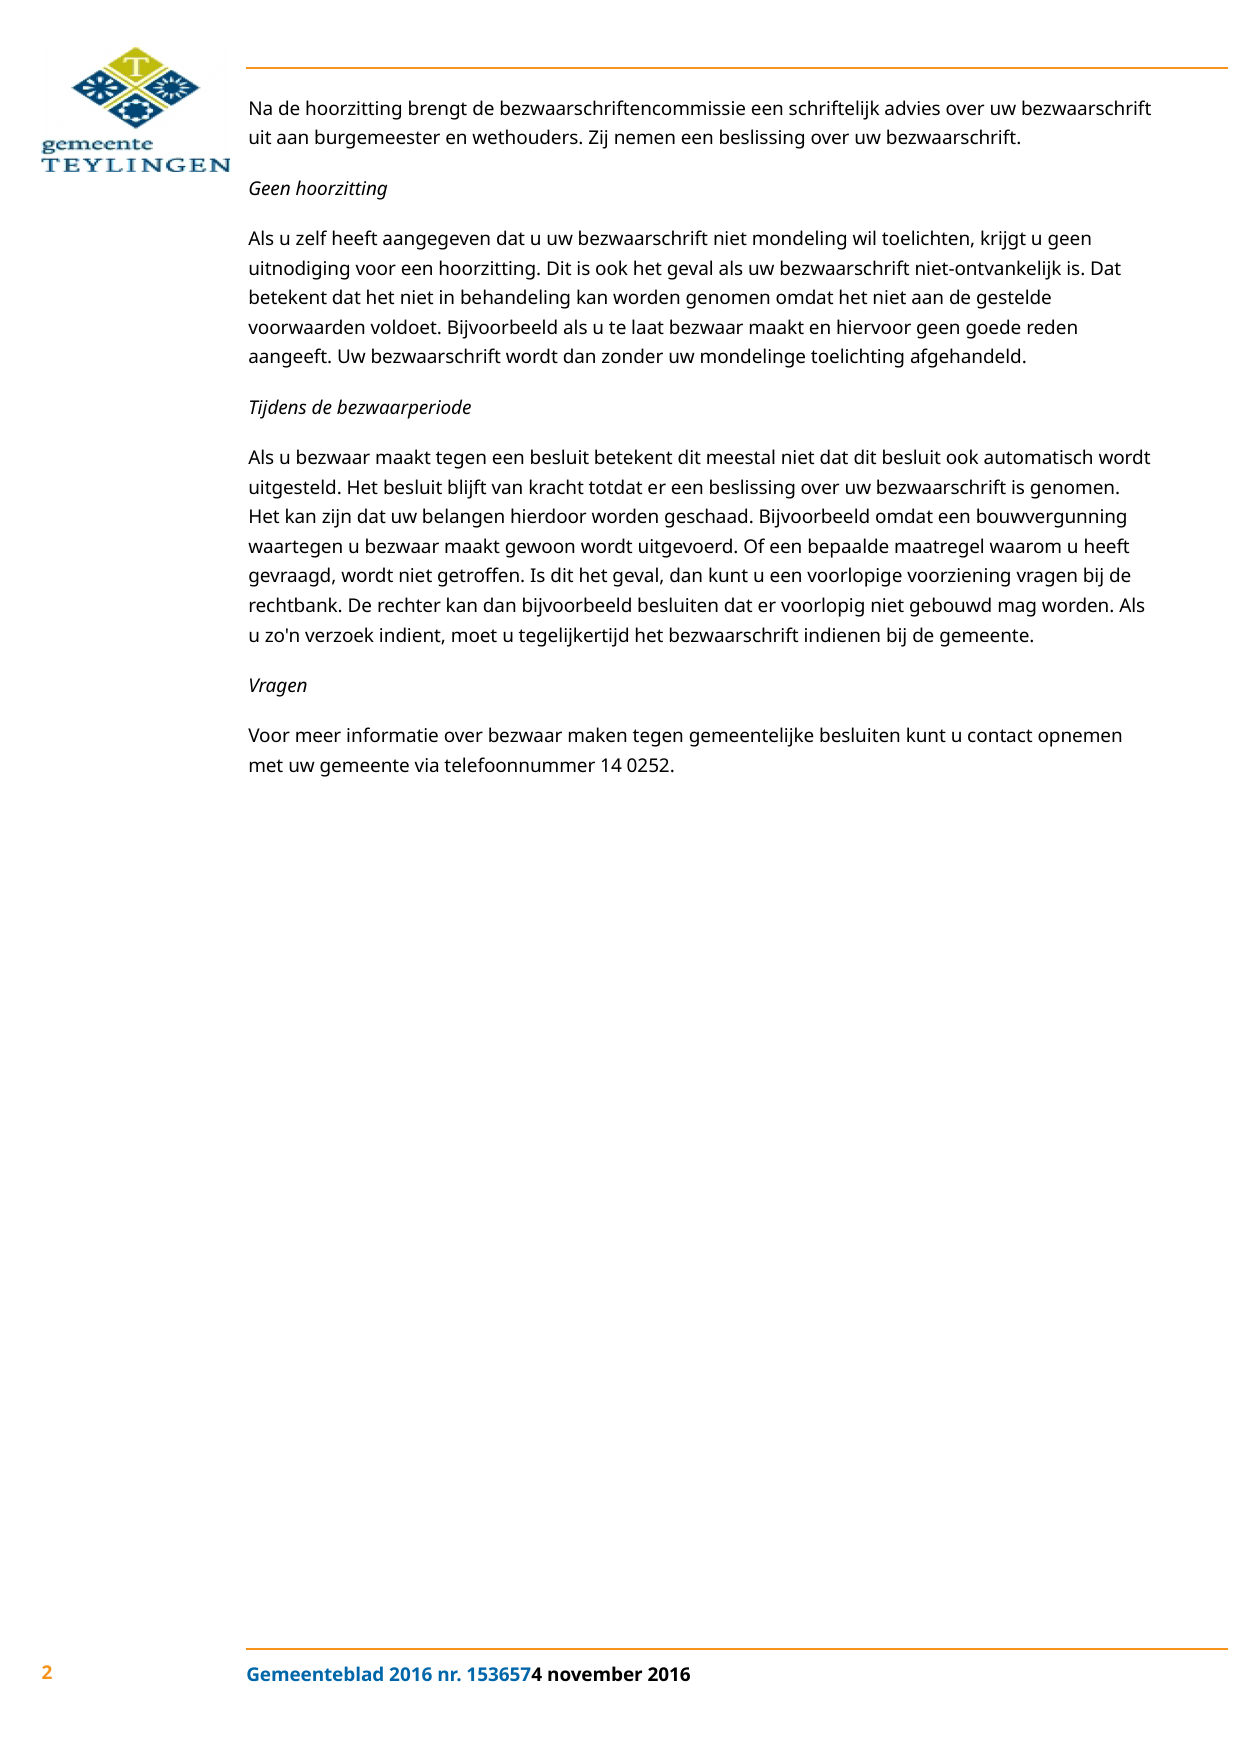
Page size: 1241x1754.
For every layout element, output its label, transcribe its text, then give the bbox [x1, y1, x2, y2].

text Als u zelf heeft aangegeven dat u uw bezwaarschrift niet mondeling wil toelichten, krijgt u geen uitnodiging voor een hoorzitting. Dit is ook het geval als uw bezwaarschrift niet-ontvankelijk is. Dat betekent dat het niet in behandeling kan worden genomen omdat het niet aan de gestelde voorwaarden voldoet. Bijvoorbeeld als u te laat bezwaar maakt en hiervoor geen goede reden aangeeft. Uw bezwaarschrift wordt dan zonder uw mondelinge toelichting afgehandeld. [248, 225, 1152, 369]
text Na de hoorzitting brengt de bezwaarschriftencommissie een schriftelijk advies over uw bezwaarschrift uit aan burgemeester en wethouders. Zij nemen een beslissing over uw bezwaarschrift. [248, 95, 1152, 150]
text Vragen [248, 672, 1152, 698]
picture [41, 47, 231, 172]
text Als u bezwaar maakt tegen een besluit betekent dit meestal niet dat dit besluit ook automatisch wordt uitgesteld. Het besluit blijft van kracht totdat er een beslissing over uw bezwaarschrift is genomen. Het kan zijn dat uw belangen hierdoor worden geschaad. Bijvoorbeeld omdat een bouwvergunning waartegen u bezwaar maakt gewoon wordt uitgevoerd. Of een bepaalde maatregel waarom u heeft gevraagd, wordt niet getroffen. Is dit het geval, dan kunt u een voorlopige voorziening vragen bij de rechtbank. De rechter kan dan bijvoorbeeld besluiten dat er voorlopig niet gebouwd mag worden. Als u zo'n verzoek indient, moet u tegelijkertijd het bezwaarschrift indienen bij de gemeente. [248, 444, 1152, 648]
text Tijdens de bezwaarperiode [248, 394, 1152, 420]
text Geen hoorzitting [248, 175, 1152, 201]
text Voor meer informatie over bezwaar maken tegen gemeentelijke besluiten kunt u contact opnemen met uw gemeente via telefoonnummer 14 0252. [248, 723, 1152, 778]
